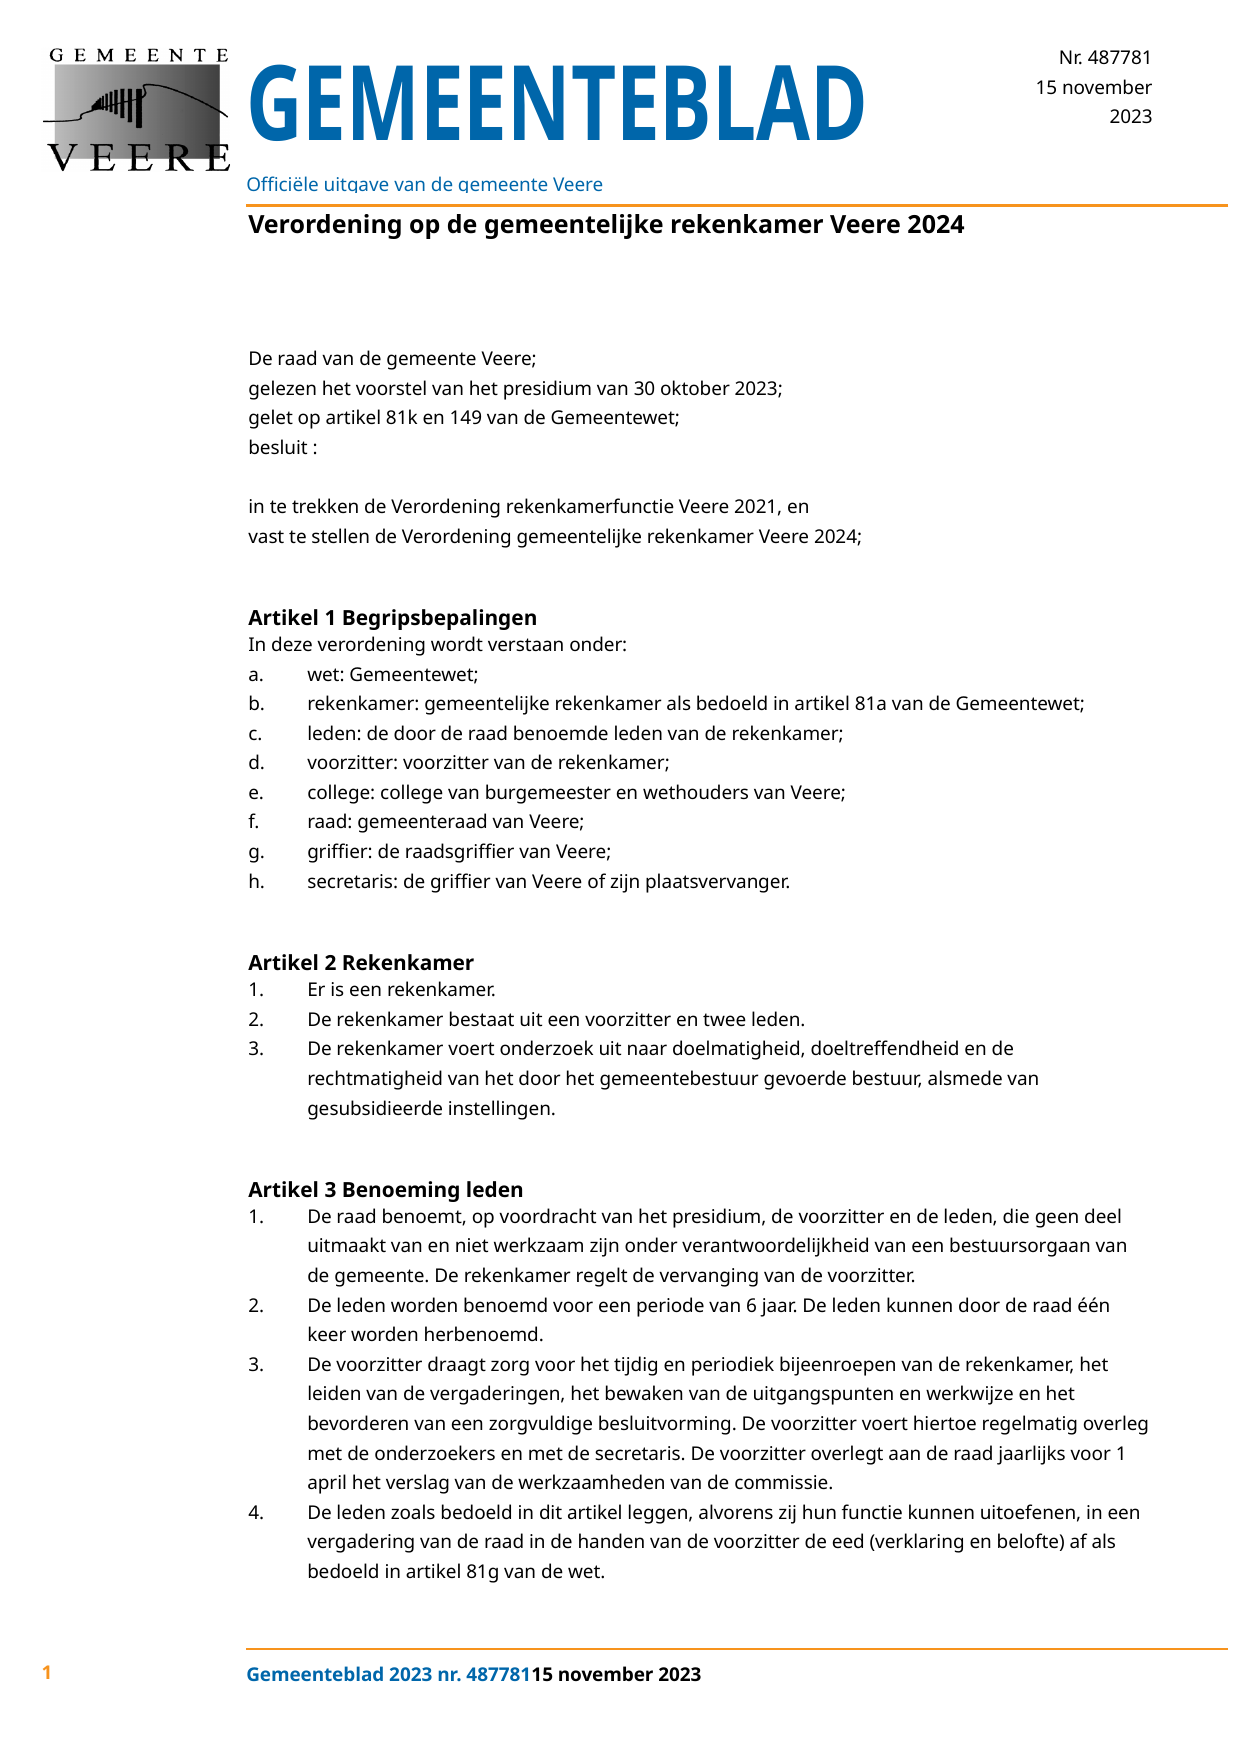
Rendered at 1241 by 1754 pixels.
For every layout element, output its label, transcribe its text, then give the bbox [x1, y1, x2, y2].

list voorzitter: voorzitter van de rekenkamer; [248, 749, 1152, 775]
list leden: de door de raad benoemde leden van de rekenkamer; [248, 720, 1152, 746]
list rekenkamer: gemeentelijke rekenkamer als bedoeld in artikel 81a van de Gemeentewet; [248, 690, 1152, 716]
list De rekenkamer voert onderzoek uit naar doelmatigheid, doeltreffendheid en de rechtmatigheid van het door het gemeentebestuur gevoerde bestuur, alsmede van gesubsidieerde instellingen. [248, 1036, 1152, 1120]
text Artikel 2 Rekenkamer [248, 948, 1152, 976]
list Er is een rekenkamer. [248, 976, 1152, 1002]
text gelet op artikel 81k en 149 van de Gemeentewet; [248, 404, 1152, 430]
text in te trekken de Verordening rekenkamerfunctie Veere 2021, en [248, 493, 1152, 519]
list De raad benoemt, op voordracht van het presidium, de voorzitter en de leden, die geen deel uitmaakt van en niet werkzaam zijn onder verantwoordelijkheid van een bestuursorgaan van de gemeente. De rekenkamer regelt de vervanging van de voorzitter. [248, 1203, 1152, 1288]
list De leden zoals bedoeld in dit artikel leggen, alvorens zij hun functie kunnen uitoefenen, in een vergadering van de raad in de handen van de voorzitter de eed (verklaring en belofte) af als bedoeld in artikel 81g van de wet. [248, 1499, 1152, 1584]
text In deze verordening wordt verstaan onder: [248, 631, 1152, 657]
text Artikel 1 Begripsbepalingen [248, 603, 1152, 631]
text De raad van de gemeente Veere; [248, 345, 1152, 371]
picture [41, 47, 231, 172]
list De voorzitter draagt zorg voor het tijdig en periodiek bijeenroepen van de rekenkamer, het leiden van de vergaderingen, het bewaken van de uitgangspunten en werkwijze en het bevorderen van een zorgvuldige besluitvorming. De voorzitter voert hiertoe regelmatig overleg met de onderzoekers en met de secretaris. De voorzitter overlegt aan de raad jaarlijks voor 1 april het verslag van de werkzaamheden van de commissie. [248, 1351, 1152, 1495]
text besluit : [248, 434, 1152, 460]
list De rekenkamer bestaat uit een voorzitter en twee leden. [248, 1006, 1152, 1032]
text vast te stellen de Verordening gemeentelijke rekenkamer Veere 2024; [248, 523, 1152, 548]
list raad: gemeenteraad van Veere; [248, 809, 1152, 834]
list De leden worden benoemd voor een periode van 6 jaar. De leden kunnen door de raad één keer worden herbenoemd. [248, 1292, 1152, 1347]
list griffier: de raadsgriffier van Veere; [248, 838, 1152, 864]
text Artikel 3 Benoeming leden [248, 1175, 1152, 1203]
list college: college van burgemeester en wethouders van Veere; [248, 779, 1152, 805]
list wet: Gemeentewet; [248, 661, 1152, 687]
text Verordening op de gemeentelijke rekenkamer Veere 2024 [248, 207, 1152, 241]
list secretaris: de griffier van Veere of zijn plaatsvervanger. [248, 868, 1152, 894]
text gelezen het voorstel van het presidium van 30 oktober 2023; [248, 375, 1152, 401]
